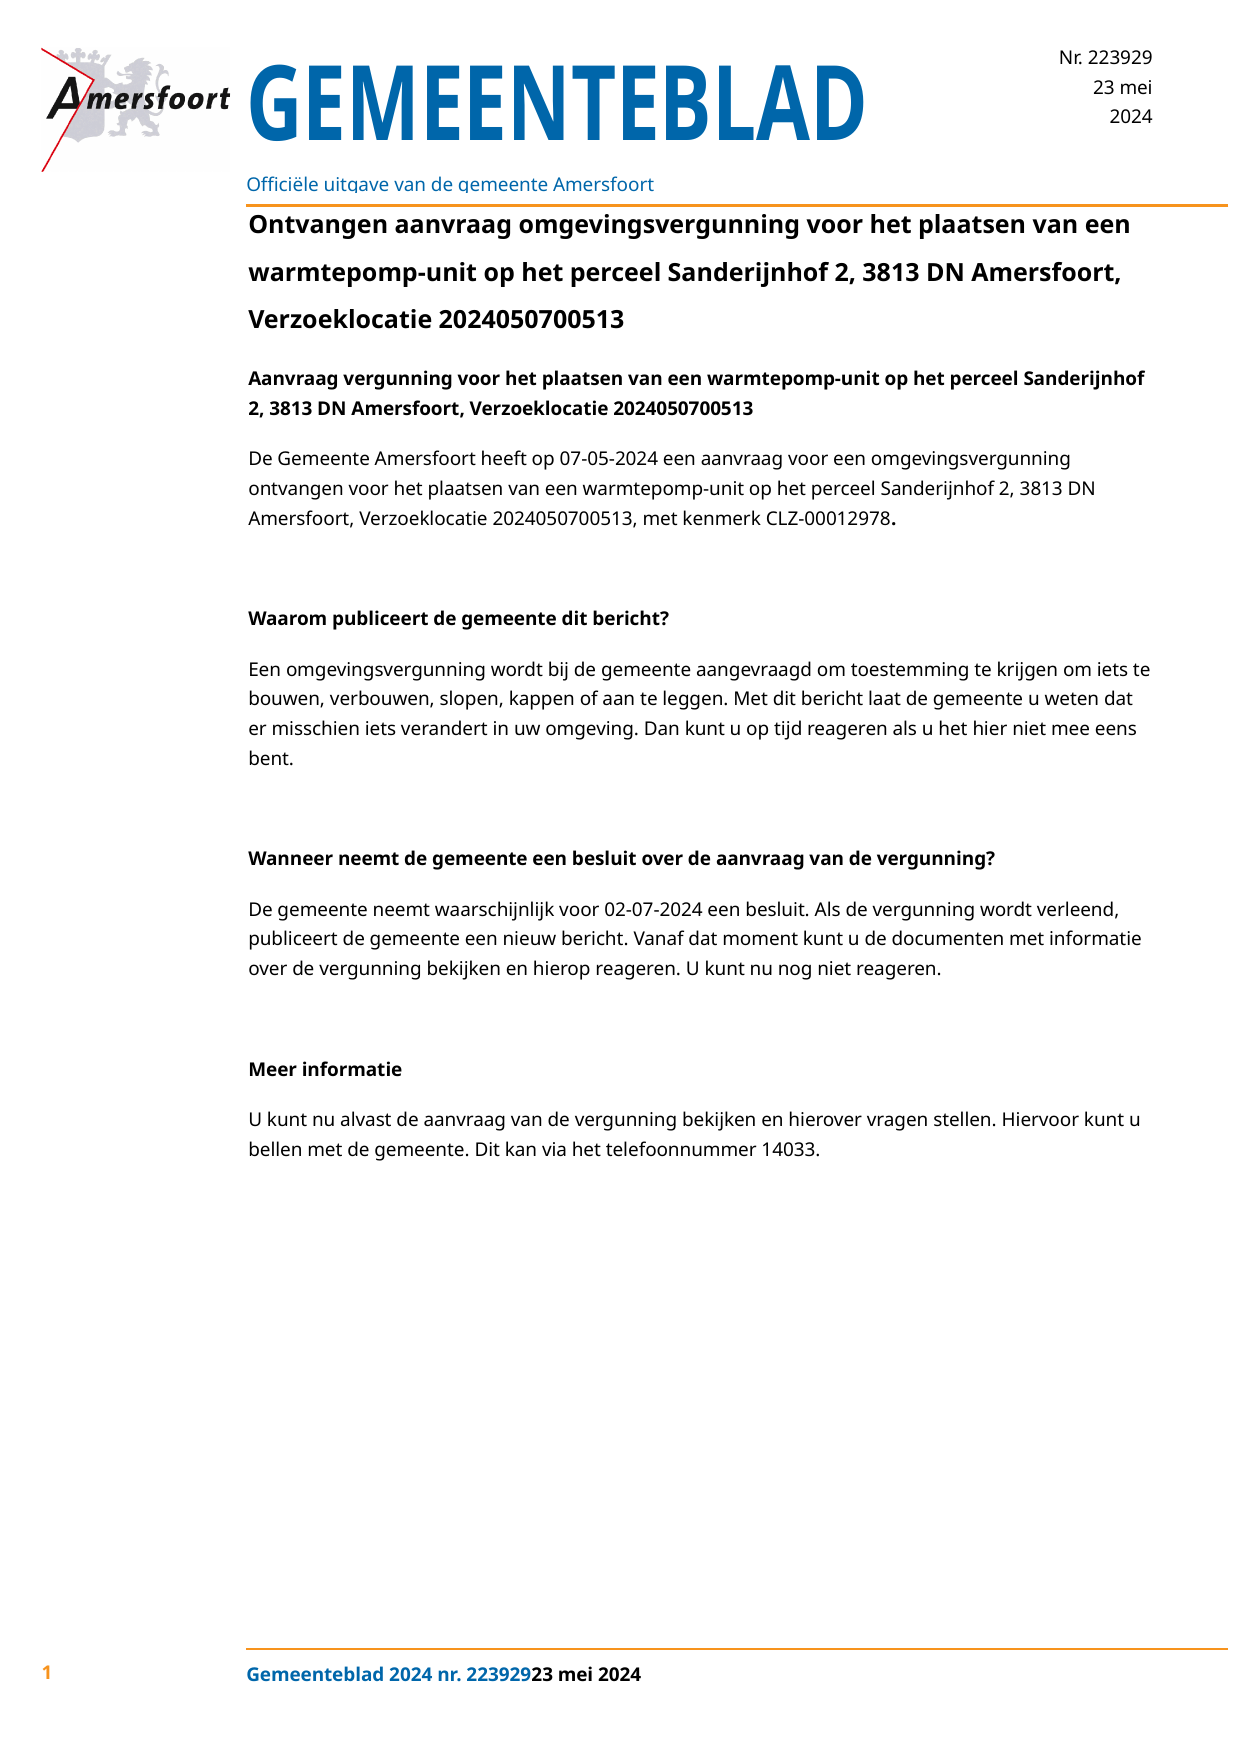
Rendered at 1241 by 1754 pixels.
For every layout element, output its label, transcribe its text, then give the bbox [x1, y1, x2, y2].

text Waarom publiceert de gemeente dit bericht? [248, 606, 1152, 631]
text Ontvangen aanvraag omgevingsvergunning voor het plaatsen van een warmtepomp-unit op het perceel Sanderijnhof 2, 3813 DN Amersfoort, Verzoeklocatie 2024050700513 [248, 207, 1152, 336]
text Wanneer neemt de gemeente een besluit over de aanvraag van de vergunning? [248, 846, 1152, 871]
text De gemeente neemt waarschijnlijk voor 02-07-2024 een besluit. Als de vergunning wordt verleend, publiceert de gemeente een nieuw bericht. Vanaf dat moment kunt u de documenten met informatie over de vergunning bekijken en hierop reageren. U kunt nu nog niet reageren. [248, 896, 1152, 981]
text De Gemeente Amersfoort heeft op 07-05-2024 een aanvraag voor een omgevingsvergunning ontvangen voor het plaatsen van een warmtepomp-unit op het perceel Sanderijnhof 2, 3813 DN Amersfoort, Verzoeklocatie 2024050700513, met kenmerk CLZ-00012978. [248, 446, 1152, 530]
text Aanvraag vergunning voor het plaatsen van een warmtepomp-unit op het perceel Sanderijnhof 2, 3813 DN Amersfoort, Verzoeklocatie 2024050700513 [248, 366, 1152, 421]
picture [41, 47, 231, 172]
text Een omgevingsvergunning wordt bij de gemeente aangevraagd om toestemming te krijgen om iets te bouwen, verbouwen, slopen, kappen of aan te leggen. Met dit bericht laat de gemeente u weten dat er misschien iets verandert in uw omgeving. Dan kunt u op tijd reageren als u het hier niet mee eens bent. [248, 656, 1152, 770]
text Meer informatie [248, 1056, 1152, 1082]
text U kunt nu alvast de aanvraag van de vergunning bekijken en hierover vragen stellen. Hiervoor kunt u bellen met de gemeente. Dit kan via het telefoonnummer 14033. [248, 1106, 1152, 1162]
